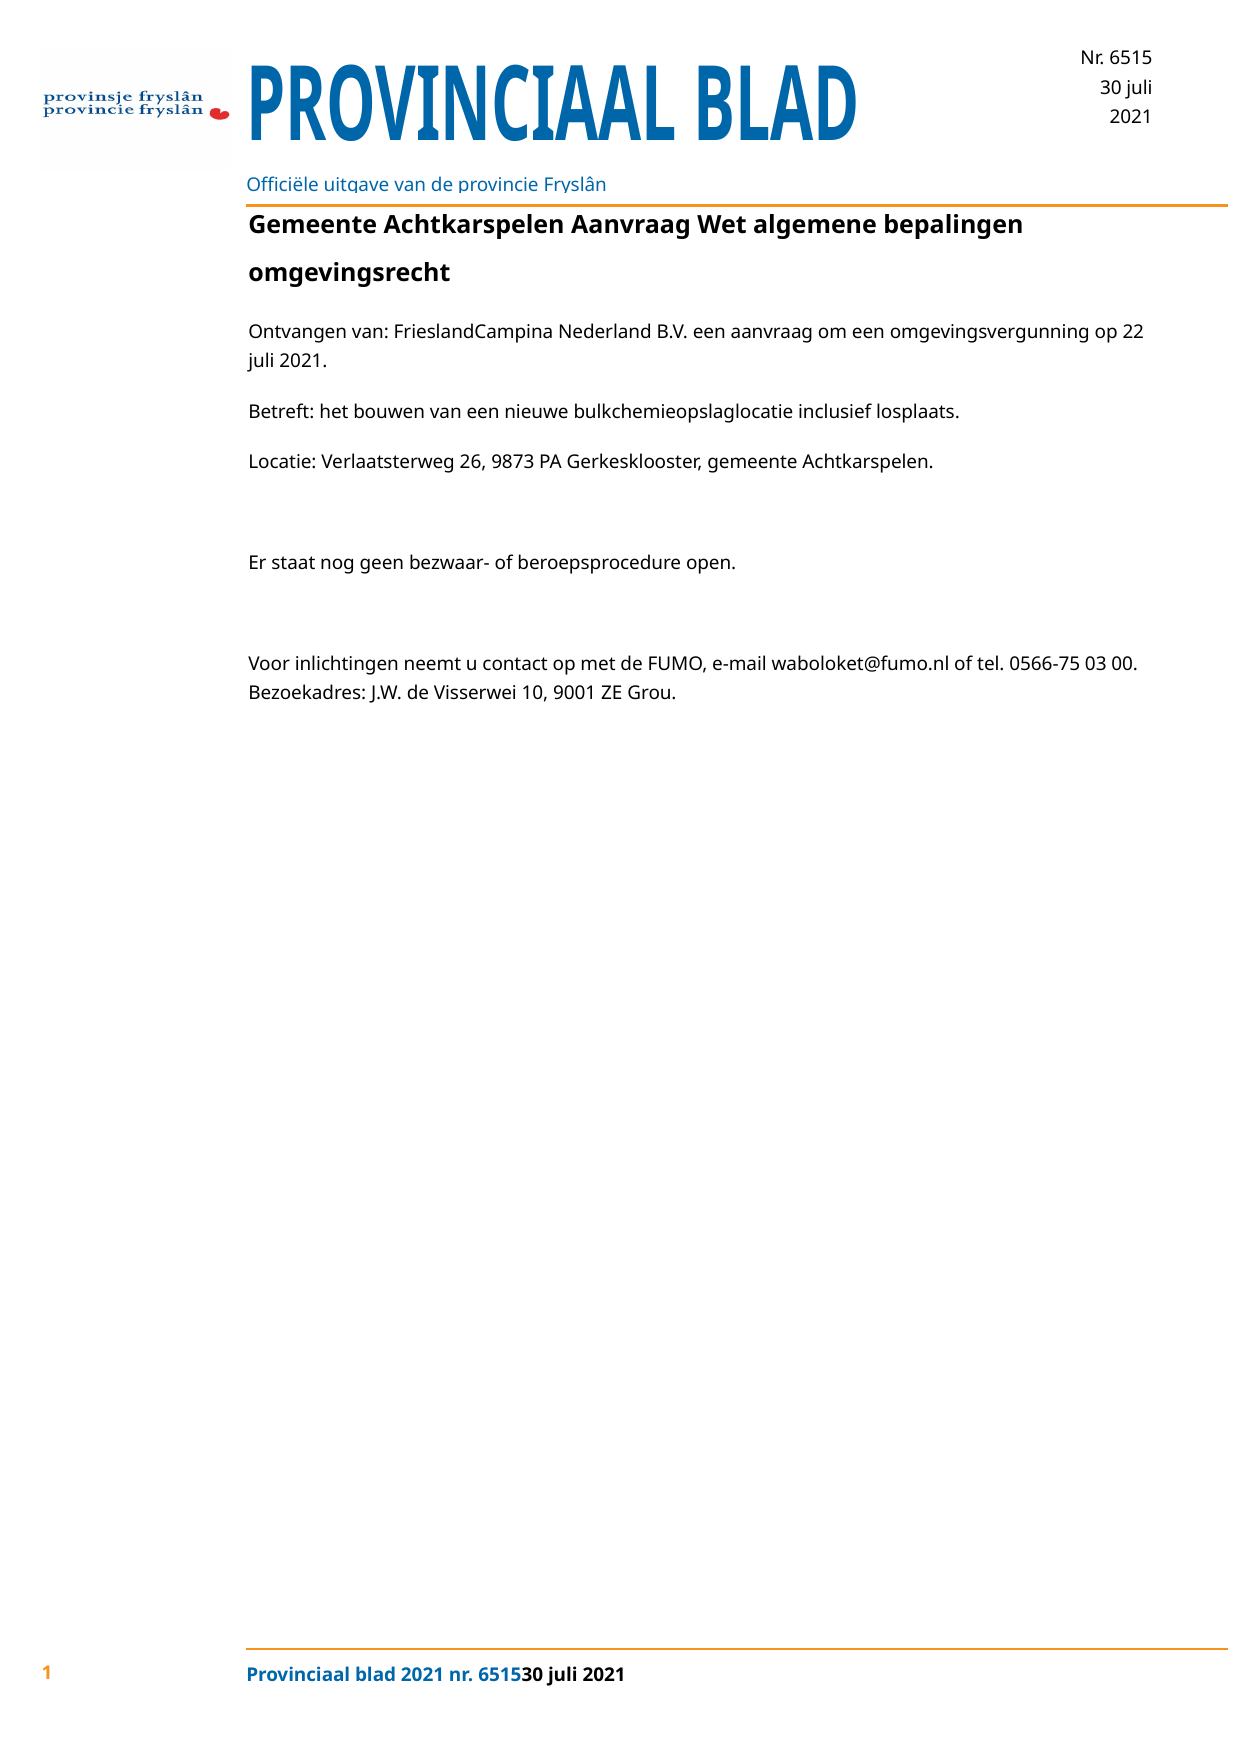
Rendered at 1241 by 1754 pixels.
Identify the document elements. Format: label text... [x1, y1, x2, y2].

text Gemeente Achtkarspelen Aanvraag Wet algemene bepalingen omgevingsrecht [248, 207, 1152, 288]
text Er staat nog geen bezwaar- of beroepsprocedure open. [248, 549, 1152, 575]
text Voor inlichtingen neemt u contact op met de FUMO, e-mail waboloket@fumo.nl of tel. 0566-75 03 00. Bezoekadres: J.W. de Visserwei 10, 9001 ZE Grou. [248, 650, 1152, 705]
text Locatie: Verlaatsterweg 26, 9873 PA Gerkesklooster, gemeente Achtkarspelen. [248, 448, 1152, 474]
picture [41, 47, 231, 172]
text Ontvangen van: FrieslandCampina Nederland B.V. een aanvraag om een omgevingsvergunning op 22 juli 2021. [248, 318, 1152, 373]
text Betreft: het bouwen van een nieuwe bulkchemieopslaglocatie inclusief losplaats. [248, 398, 1152, 424]
